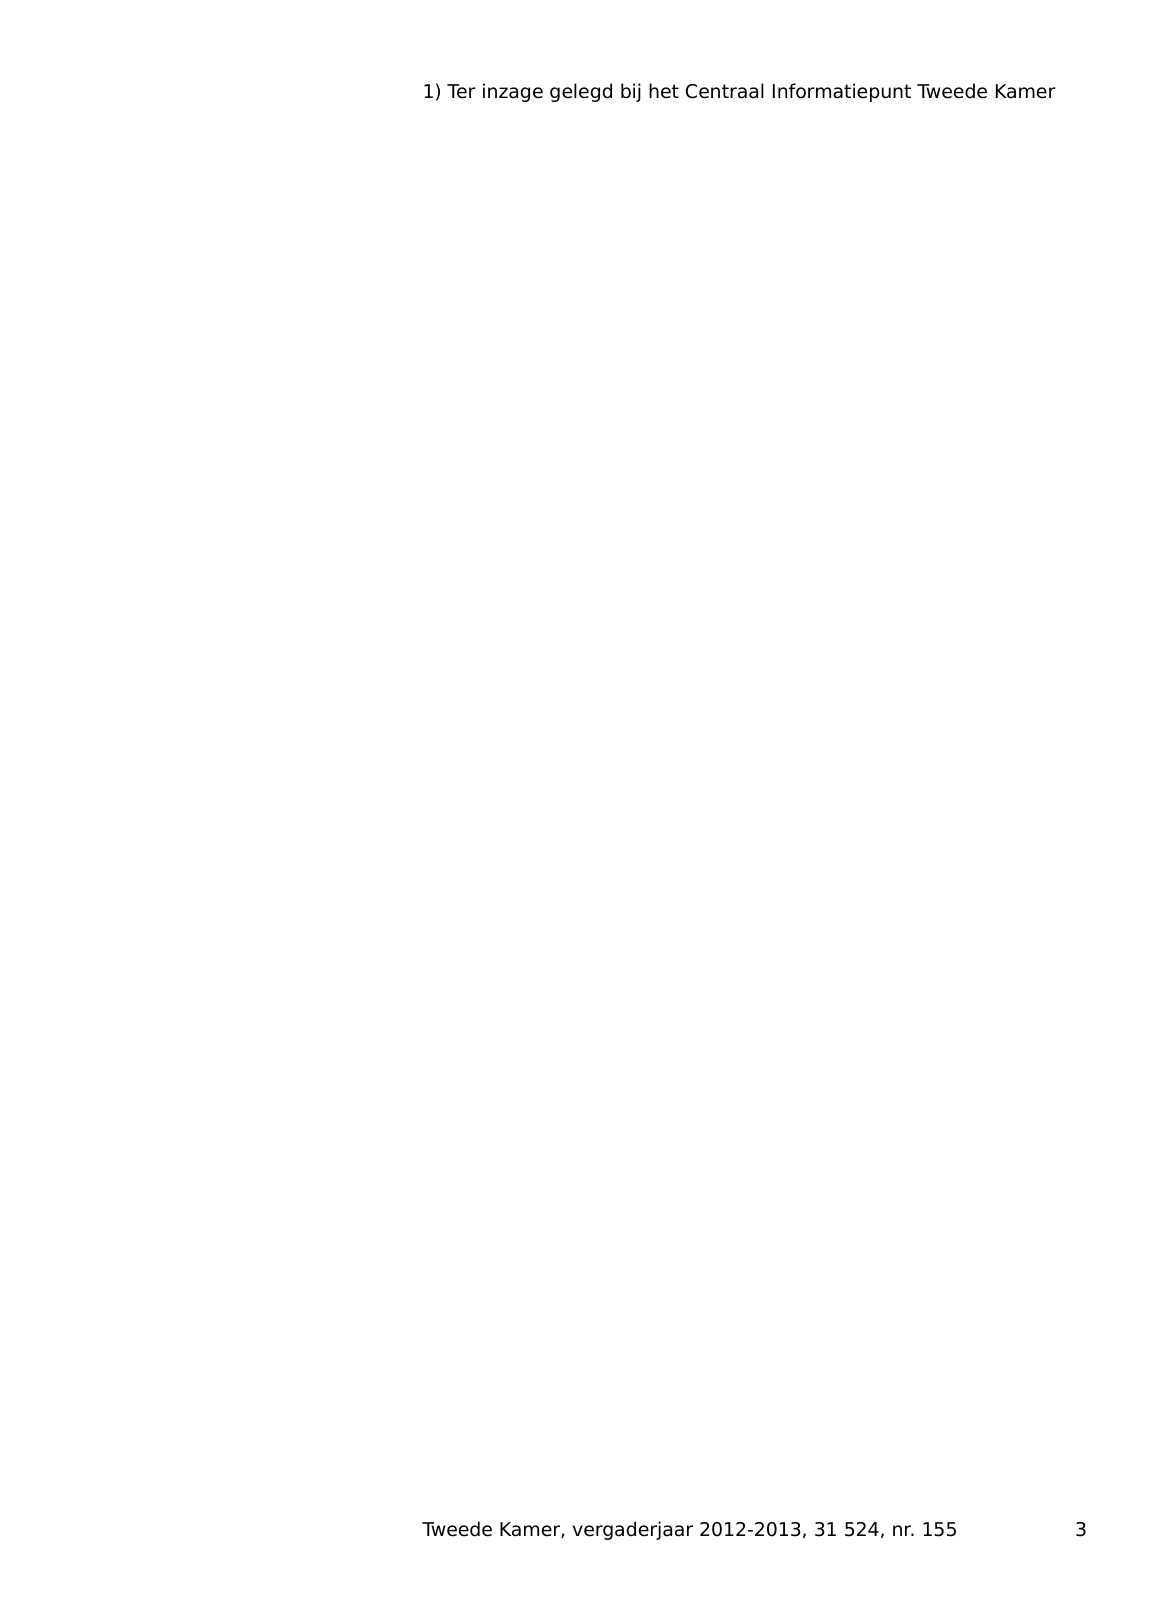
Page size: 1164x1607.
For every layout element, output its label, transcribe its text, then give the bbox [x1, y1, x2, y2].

text 1) Ter inzage gelegd bij het Centraal Informatiepunt Tweede Kamer [422, 81, 1087, 103]
